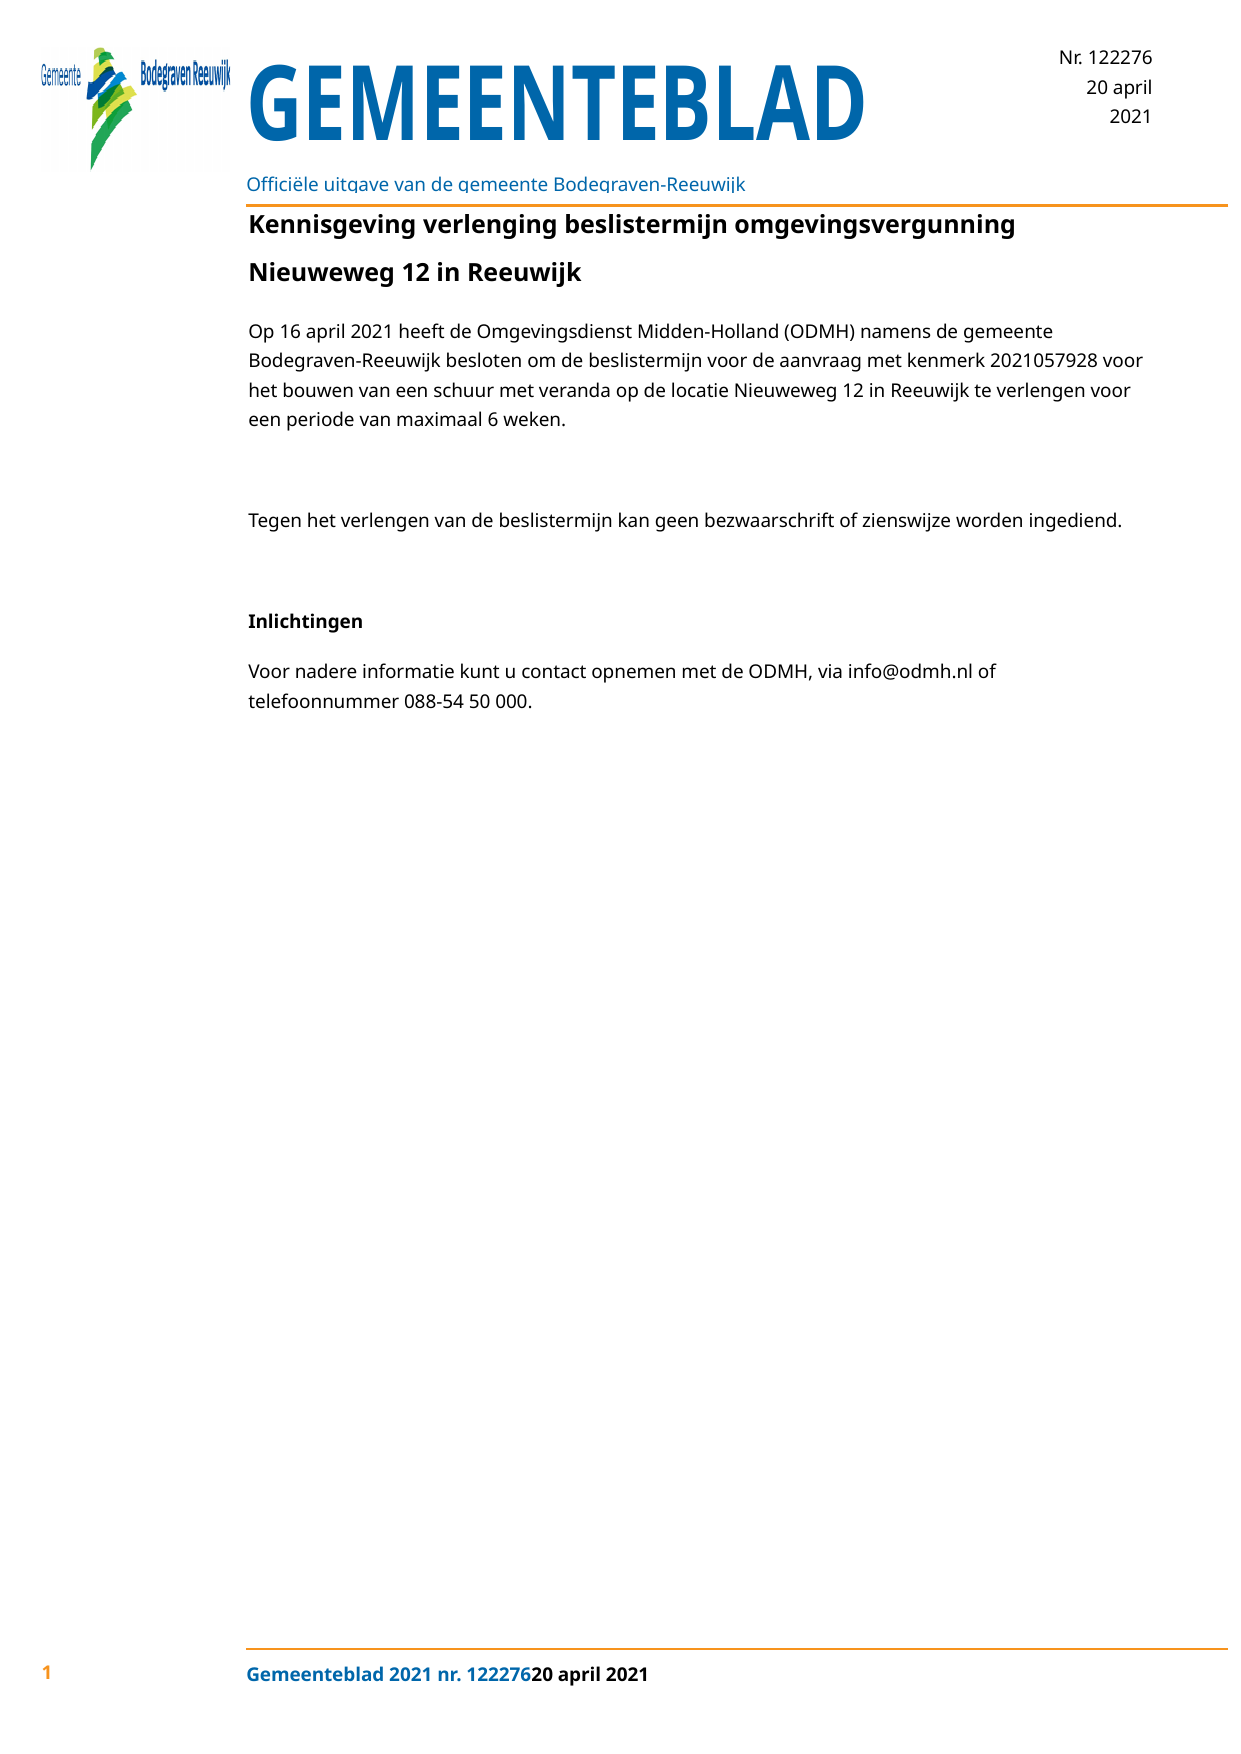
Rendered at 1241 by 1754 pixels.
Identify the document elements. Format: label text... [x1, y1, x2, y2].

text Kennisgeving verlenging beslistermijn omgevingsvergunning Nieuweweg 12 in Reeuwijk [248, 207, 1152, 288]
text Op 16 april 2021 heeft de Omgevingsdienst Midden-Holland (ODMH) namens de gemeente Bodegraven-Reeuwijk besloten om de beslistermijn voor de aanvraag met kenmerk 2021057928 voor het bouwen van een schuur met veranda op de locatie Nieuweweg 12 in Reeuwijk te verlengen voor een periode van maximaal 6 weken. [248, 318, 1152, 432]
text Inlichtingen [248, 608, 1152, 634]
text Voor nadere informatie kunt u contact opnemen met de ODMH, via info@odmh.nl of telefoonnummer 088-54 50 000. [248, 659, 1152, 714]
text Tegen het verlengen van de beslistermijn kan geen bezwaarschrift of zienswijze worden ingediend. [248, 507, 1152, 533]
picture [41, 47, 231, 172]
